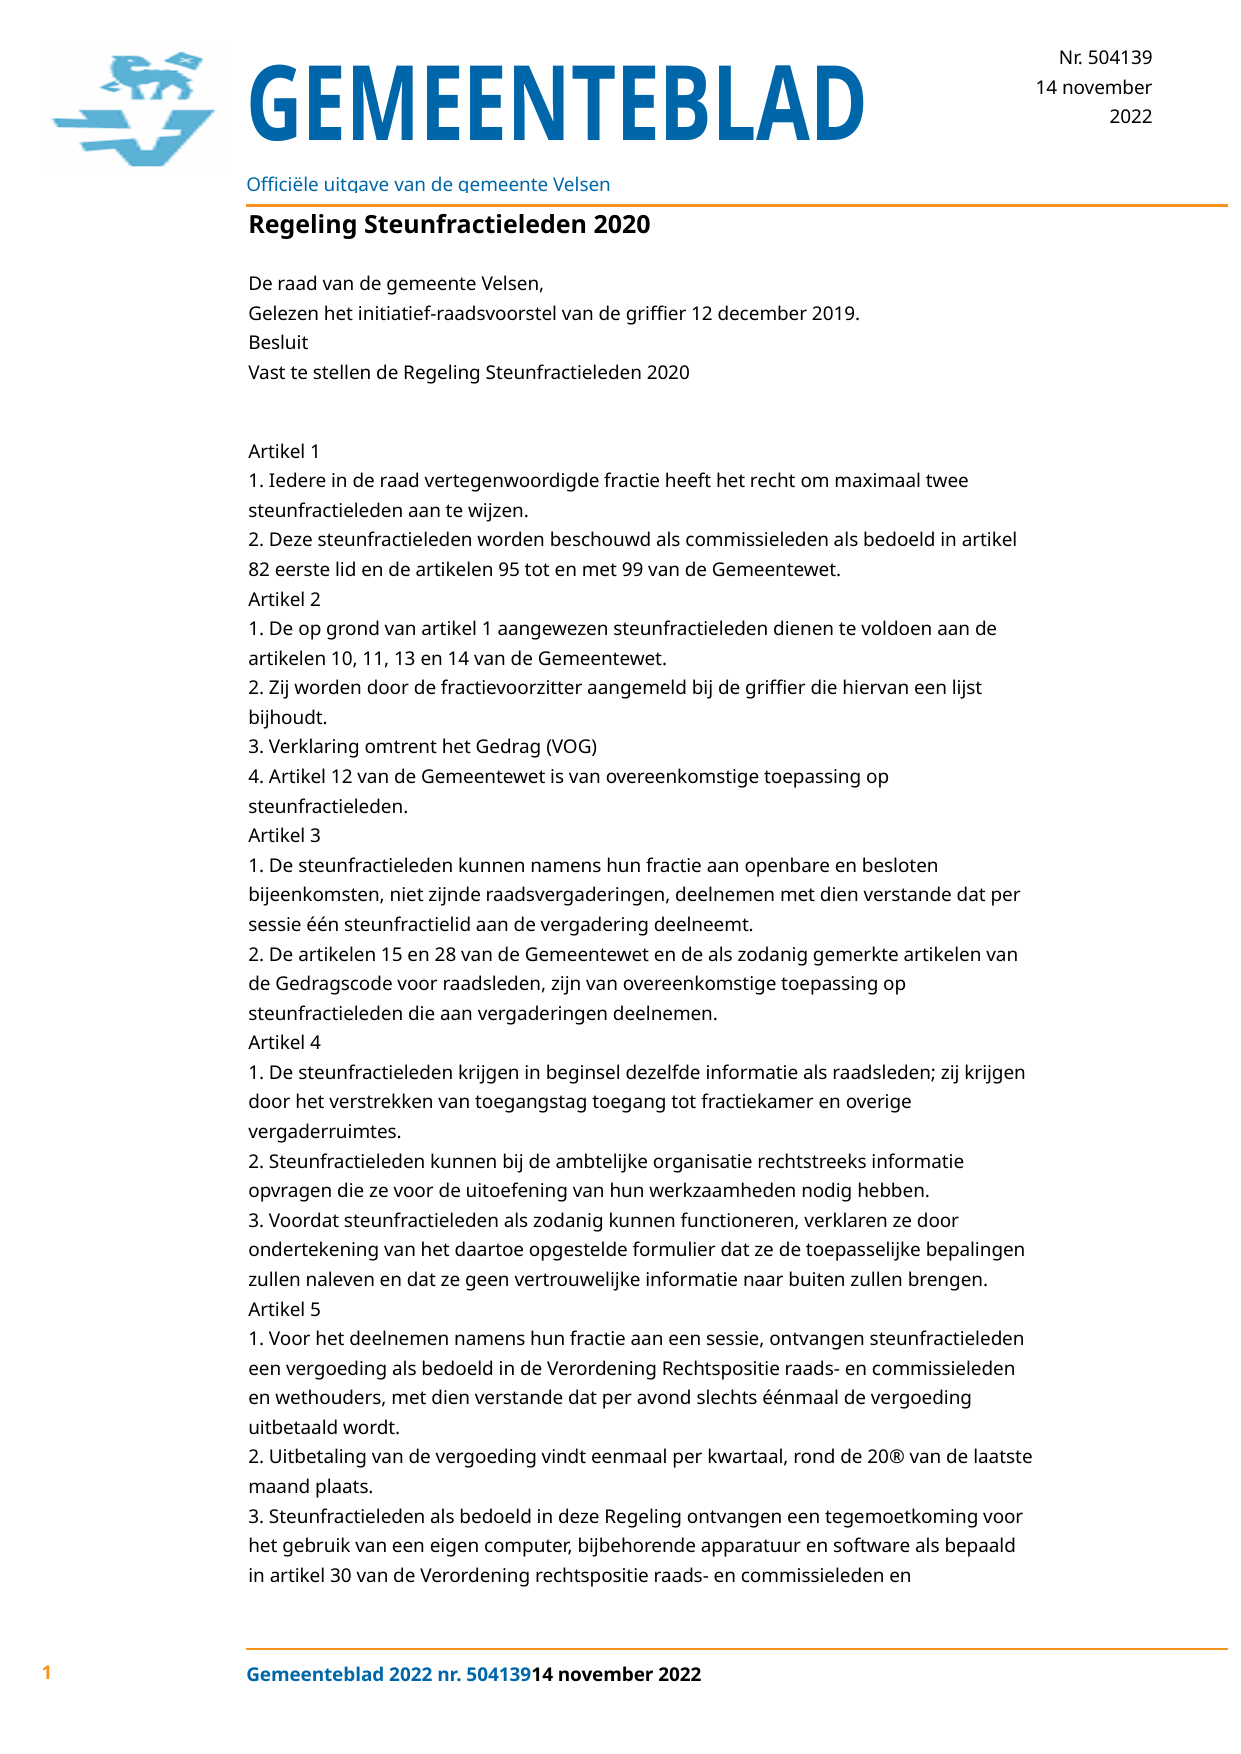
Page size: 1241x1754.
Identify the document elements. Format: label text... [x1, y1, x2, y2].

text Artikel 3 [248, 822, 1152, 848]
text uitbetaald wordt. [248, 1414, 1152, 1440]
text ondertekening van het daartoe opgestelde formulier dat ze de toepasselijke bepalingen [248, 1237, 1152, 1262]
text in artikel 30 van de Verordening rechtspositie raads- en commissieleden en [248, 1562, 1152, 1588]
text 1. Iedere in de raad vertegenwoordigde fractie heeft het recht om maximaal twee [248, 467, 1152, 493]
text Gelezen het initiatief-raadsvoorstel van de griffier 12 december 2019. [248, 300, 1152, 326]
text Artikel 2 [248, 586, 1152, 612]
picture [41, 47, 231, 172]
text Artikel 1 [248, 438, 1152, 464]
text sessie één steunfractielid aan de vergadering deelneemt. [248, 911, 1152, 937]
text bijeenkomsten, niet zijnde raadsvergaderingen, deelnemen met dien verstande dat per [248, 882, 1152, 907]
text 3. Voordat steunfractieleden als zodanig kunnen functioneren, verklaren ze door [248, 1207, 1152, 1233]
text 1. De steunfractieleden krijgen in beginsel dezelfde informatie als raadsleden; zij krijgen [248, 1059, 1152, 1085]
text Vast te stellen de Regeling Steunfractieleden 2020 [248, 359, 1152, 385]
text 1. De steunfractieleden kunnen namens hun fractie aan openbare en besloten [248, 852, 1152, 878]
text 2. De artikelen 15 en 28 van de Gemeentewet en de als zodanig gemerkte artikelen van [248, 941, 1152, 967]
text maand plaats. [248, 1473, 1152, 1499]
text De raad van de gemeente Velsen, [248, 270, 1152, 296]
text Artikel 5 [248, 1296, 1152, 1322]
text artikelen 10, 11, 13 en 14 van de Gemeentewet. [248, 645, 1152, 671]
text steunfractieleden aan te wijzen. [248, 497, 1152, 523]
text 3. Verklaring omtrent het Gedrag (VOG) [248, 734, 1152, 759]
text 3. Steunfractieleden als bedoeld in deze Regeling ontvangen een tegemoetkoming voor [248, 1503, 1152, 1529]
text 1. De op grond van artikel 1 aangewezen steunfractieleden dienen te voldoen aan de [248, 615, 1152, 641]
text en wethouders, met dien verstande dat per avond slechts éénmaal de vergoeding [248, 1384, 1152, 1410]
text Artikel 4 [248, 1029, 1152, 1055]
text Besluit [248, 329, 1152, 355]
text opvragen die ze voor de uitoefening van hun werkzaamheden nodig hebben. [248, 1177, 1152, 1203]
text zullen naleven en dat ze geen vertrouwelijke informatie naar buiten zullen brengen. [248, 1266, 1152, 1292]
text het gebruik van een eigen computer, bijbehorende apparatuur en software als bepaald [248, 1532, 1152, 1558]
text bijhoudt. [248, 704, 1152, 730]
text een vergoeding als bedoeld in de Verordening Rechtspositie raads- en commissieleden [248, 1355, 1152, 1381]
text 2. Steunfractieleden kunnen bij de ambtelijke organisatie rechtstreeks informatie [248, 1148, 1152, 1174]
text 1. Voor het deelnemen namens hun fractie aan een sessie, ontvangen steunfractieleden [248, 1325, 1152, 1351]
text vergaderruimtes. [248, 1118, 1152, 1144]
text de Gedragscode voor raadsleden, zijn van overeenkomstige toepassing op [248, 970, 1152, 996]
text Regeling Steunfractieleden 2020 [248, 207, 1152, 241]
text 2. Deze steunfractieleden worden beschouwd als commissieleden als bedoeld in artikel [248, 527, 1152, 552]
text door het verstrekken van toegangstag toegang tot fractiekamer en overige [248, 1089, 1152, 1114]
text 4. Artikel 12 van de Gemeentewet is van overeenkomstige toepassing op [248, 763, 1152, 789]
text 2. Uitbetaling van de vergoeding vindt eenmaal per kwartaal, rond de 20® van de laatste [248, 1444, 1152, 1469]
text 82 eerste lid en de artikelen 95 tot en met 99 van de Gemeentewet. [248, 556, 1152, 582]
text steunfractieleden die aan vergaderingen deelnemen. [248, 1000, 1152, 1026]
text steunfractieleden. [248, 793, 1152, 819]
text 2. Zij worden door de fractievoorzitter aangemeld bij de griffier die hiervan een lijst [248, 674, 1152, 700]
